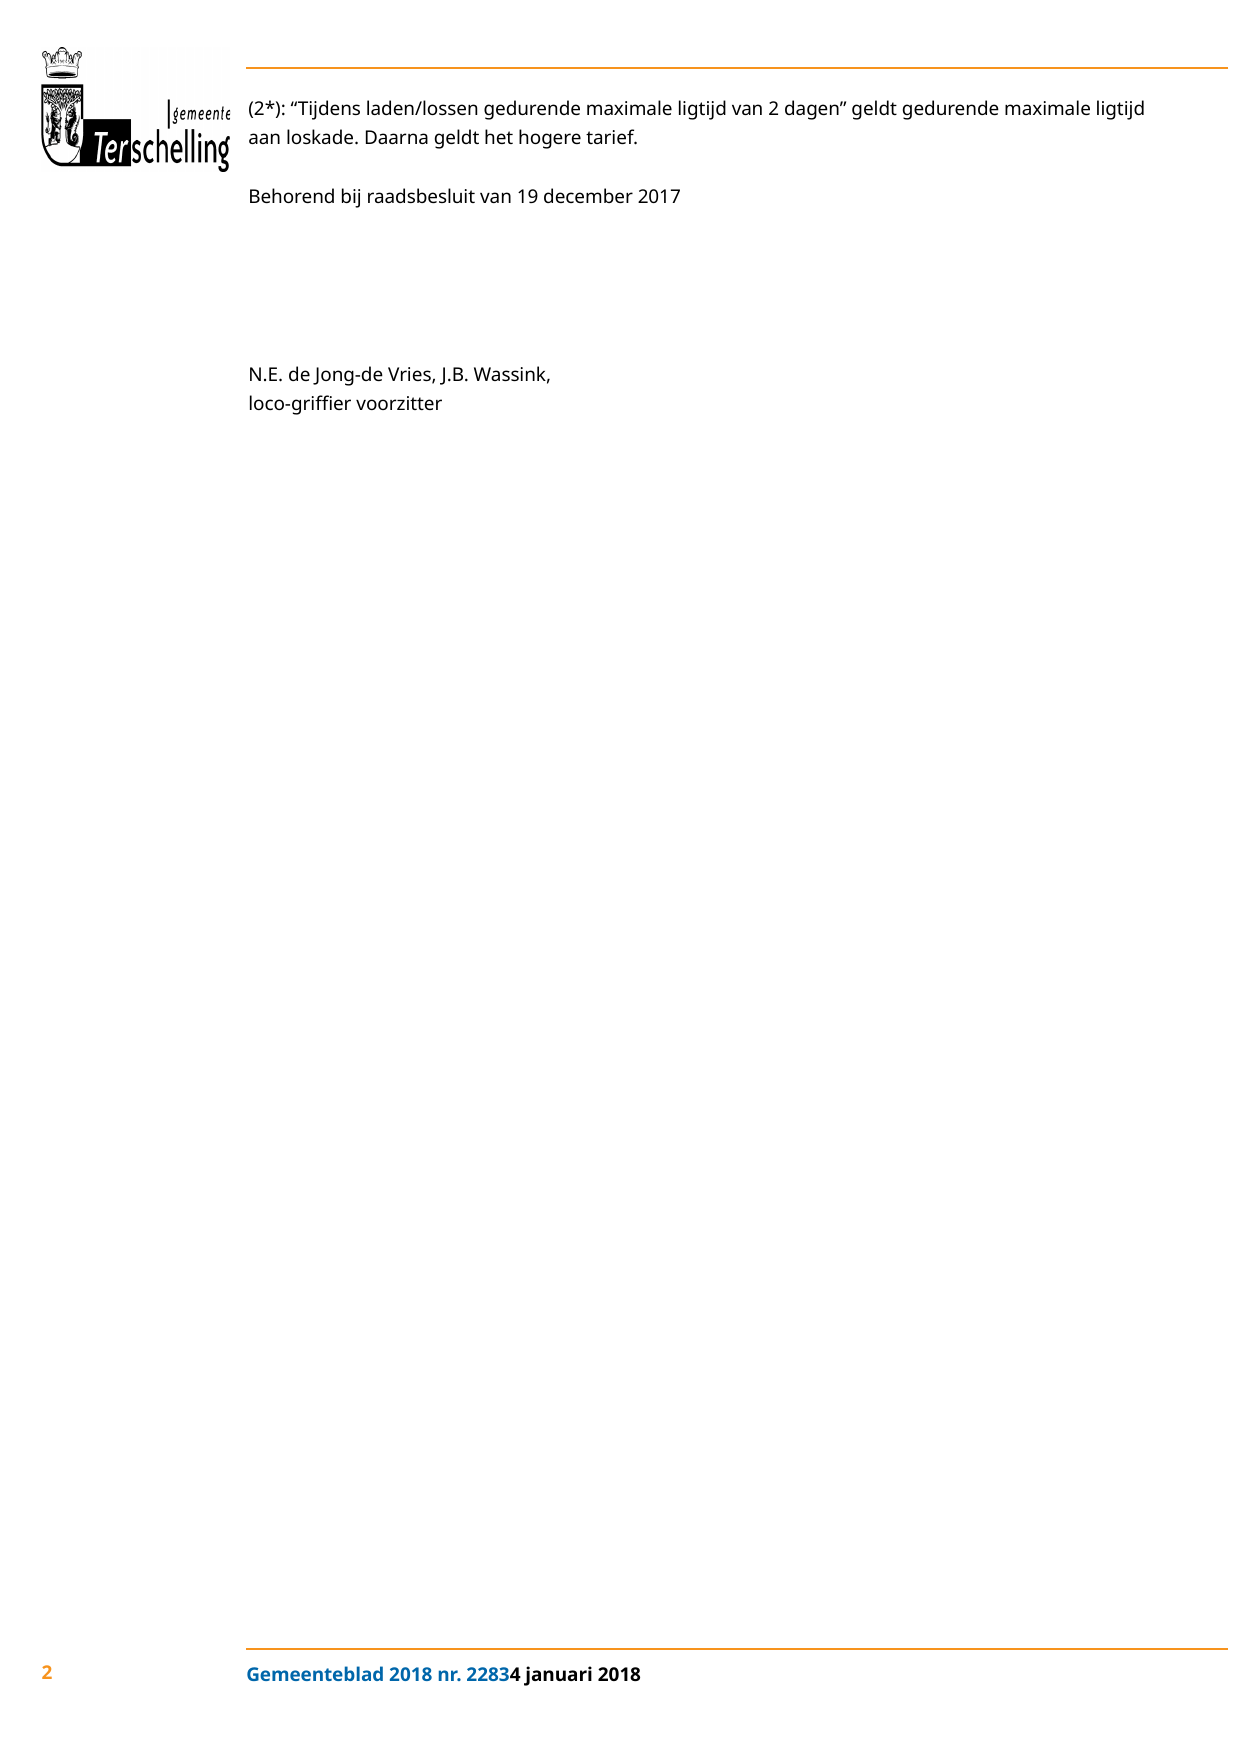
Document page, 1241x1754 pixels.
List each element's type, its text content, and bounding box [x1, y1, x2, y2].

text loco-griffier voorzitter [248, 391, 1152, 416]
text (2*): “Tijdens laden/lossen gedurende maximale ligtijd van 2 dagen” geldt gedurende maximale ligtijd aan loskade. Daarna geldt het hogere tarief. [248, 95, 1152, 150]
text Behorend bij raadsbesluit van 19 december 2017 [248, 183, 1152, 209]
text N.E. de Jong-de Vries, J.B. Wassink, [248, 361, 1152, 387]
picture [41, 47, 231, 172]
